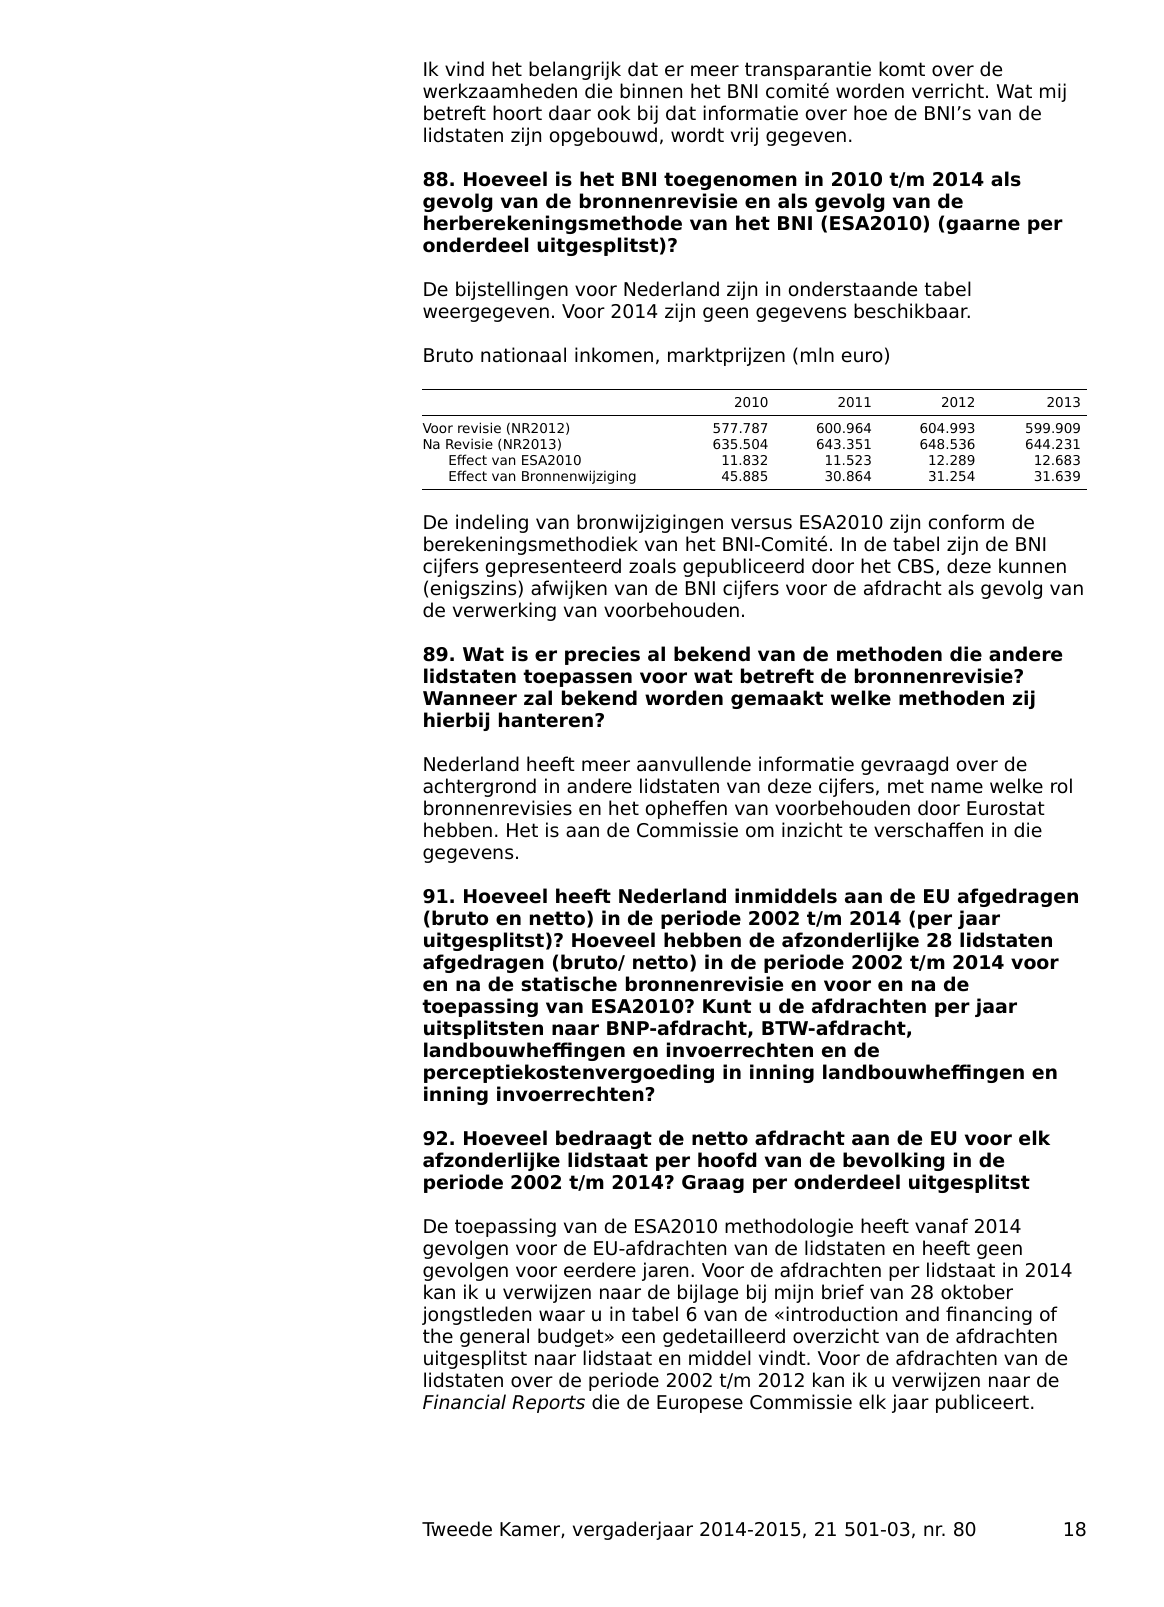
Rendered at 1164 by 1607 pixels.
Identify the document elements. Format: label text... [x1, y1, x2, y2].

table_cell 648.536 [878, 437, 981, 453]
table_cell 12.683 [981, 453, 1087, 468]
text 88. Hoeveel is het BNI toegenomen in 2010 t/m 2014 als gevolg van de bronnenrevisie en als gevolg van de herberekeningsmethode van het BNI (ESA2010) (gaarne per onderdeel uitgesplitst)? [422, 169, 1087, 257]
table_cell 31.254 [878, 468, 981, 489]
table_cell 31.639 [981, 468, 1087, 489]
table_cell 11.832 [671, 453, 774, 468]
table_cell 599.909 [981, 416, 1087, 437]
table_header 2013 [981, 390, 1087, 415]
text De toepassing van de ESA2010 methodologie heeft vanaf 2014 gevolgen voor de EU-afdrachten van de lidstaten en heeft geen gevolgen voor eerdere jaren. Voor de afdrachten per lidstaat in 2014 kan ik u verwijzen naar de bijlage bij mijn brief van 28 oktober jongstleden waar u in tabel 6 van de «introduction and financing of the general budget» een gedetailleerd overzicht van de afdrachten uitgesplitst naar lidstaat en middel vindt. Voor de afdrachten van de lidstaten over de periode 2002 t/m 2012 kan ik u verwijzen naar de Financial Reports die de Europese Commissie elk jaar publiceert. [422, 1216, 1087, 1414]
table_header 2011 [774, 390, 878, 415]
table_cell Effect van Bronnenwijziging [442, 468, 671, 489]
text 92. Hoeveel bedraagt de netto afdracht aan de EU voor elk afzonderlijke lidstaat per hoofd van de bevolking in de periode 2002 t/m 2014? Graag per onderdeel uitgesplitst [422, 1128, 1087, 1194]
table_cell 12.289 [878, 453, 981, 468]
table_cell 577.787 [671, 416, 774, 437]
text Ik vind het belangrijk dat er meer transparantie komt over de werkzaamheden die binnen het BNI comité worden verricht. Wat mij betreft hoort daar ook bij dat informatie over hoe de BNI’s van de lidstaten zijn opgebouwd, wordt vrij gegeven. [422, 59, 1087, 147]
table_cell Voor revisie (NR2012) [422, 416, 671, 437]
text De indeling van bronwijzigingen versus ESA2010 zijn conform de berekeningsmethodiek van het BNI-Comité. In de tabel zijn de BNI cijfers gepresenteerd zoals gepubliceerd door het CBS, deze kunnen (enigszins) afwijken van de BNI cijfers voor de afdracht als gevolg van de verwerking van voorbehouden. [422, 512, 1087, 622]
table_header [442, 390, 671, 415]
table_cell 604.993 [878, 416, 981, 437]
text De bijstellingen voor Nederland zijn in onderstaande tabel weergegeven. Voor 2014 zijn geen gegevens beschikbaar. [422, 279, 1087, 323]
text Bruto nationaal inkomen, marktprijzen (mln euro) [422, 345, 1087, 367]
table_cell 45.885 [671, 468, 774, 489]
table_cell 644.231 [981, 437, 1087, 453]
table_header 2012 [878, 390, 981, 415]
table_cell 643.351 [774, 437, 878, 453]
table_cell 635.504 [671, 437, 774, 453]
table_cell Effect van ESA2010 [442, 453, 671, 468]
table_cell [422, 453, 442, 468]
table_cell Na Revisie (NR2013) [422, 437, 671, 453]
table_cell 600.964 [774, 416, 878, 437]
table_cell [422, 468, 442, 489]
text Nederland heeft meer aanvullende informatie gevraagd over de achtergrond in andere lidstaten van deze cijfers, met name welke rol bronnenrevisies en het opheffen van voorbehouden door Eurostat hebben. Het is aan de Commissie om inzicht te verschaffen in die gegevens. [422, 754, 1087, 864]
table_header 2010 [671, 390, 774, 415]
table_header [422, 390, 442, 415]
table_cell 30.864 [774, 468, 878, 489]
table_cell 11.523 [774, 453, 878, 468]
text 91. Hoeveel heeft Nederland inmiddels aan de EU afgedragen (bruto en netto) in de periode 2002 t/m 2014 (per jaar uitgesplitst)? Hoeveel hebben de afzonderlijke 28 lidstaten afgedragen (bruto/ netto) in de periode 2002 t/m 2014 voor en na de statische bronnenrevisie en voor en na de toepassing van ESA2010? Kunt u de afdrachten per jaar uitsplitsten naar BNP-afdracht, BTW-afdracht, landbouwheffingen en invoerrechten en de perceptiekostenvergoeding in inning landbouwheffingen en inning invoerrechten? [422, 886, 1087, 1106]
text 89. Wat is er precies al bekend van de methoden die andere lidstaten toepassen voor wat betreft de bronnenrevisie? Wanneer zal bekend worden gemaakt welke methoden zij hierbij hanteren? [422, 644, 1087, 732]
